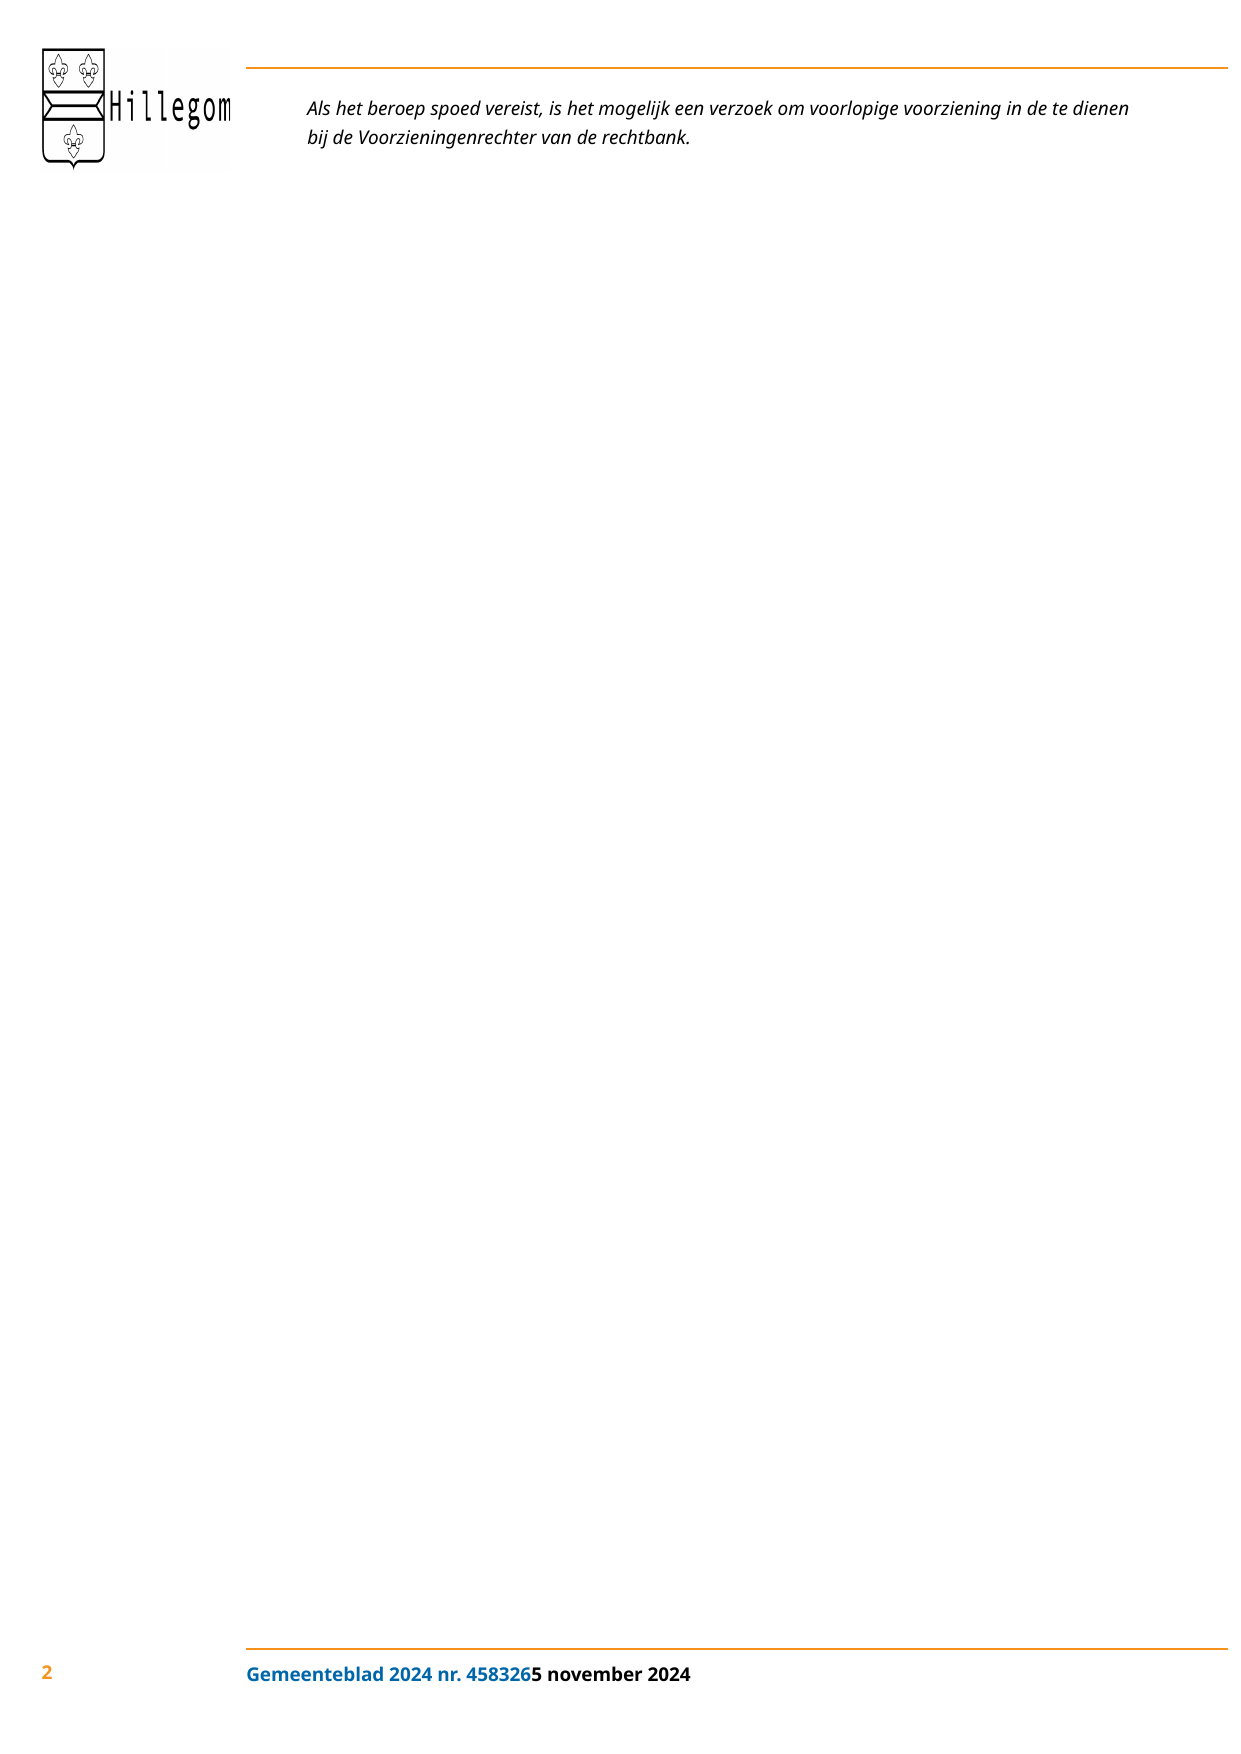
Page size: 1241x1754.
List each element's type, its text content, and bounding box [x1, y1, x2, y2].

list Als het beroep spoed vereist, is het mogelijk een verzoek om voorlopige voorziening in de te dienen bij de Voorzieningenrechter van de rechtbank. [248, 95, 1152, 150]
picture [41, 47, 231, 172]
